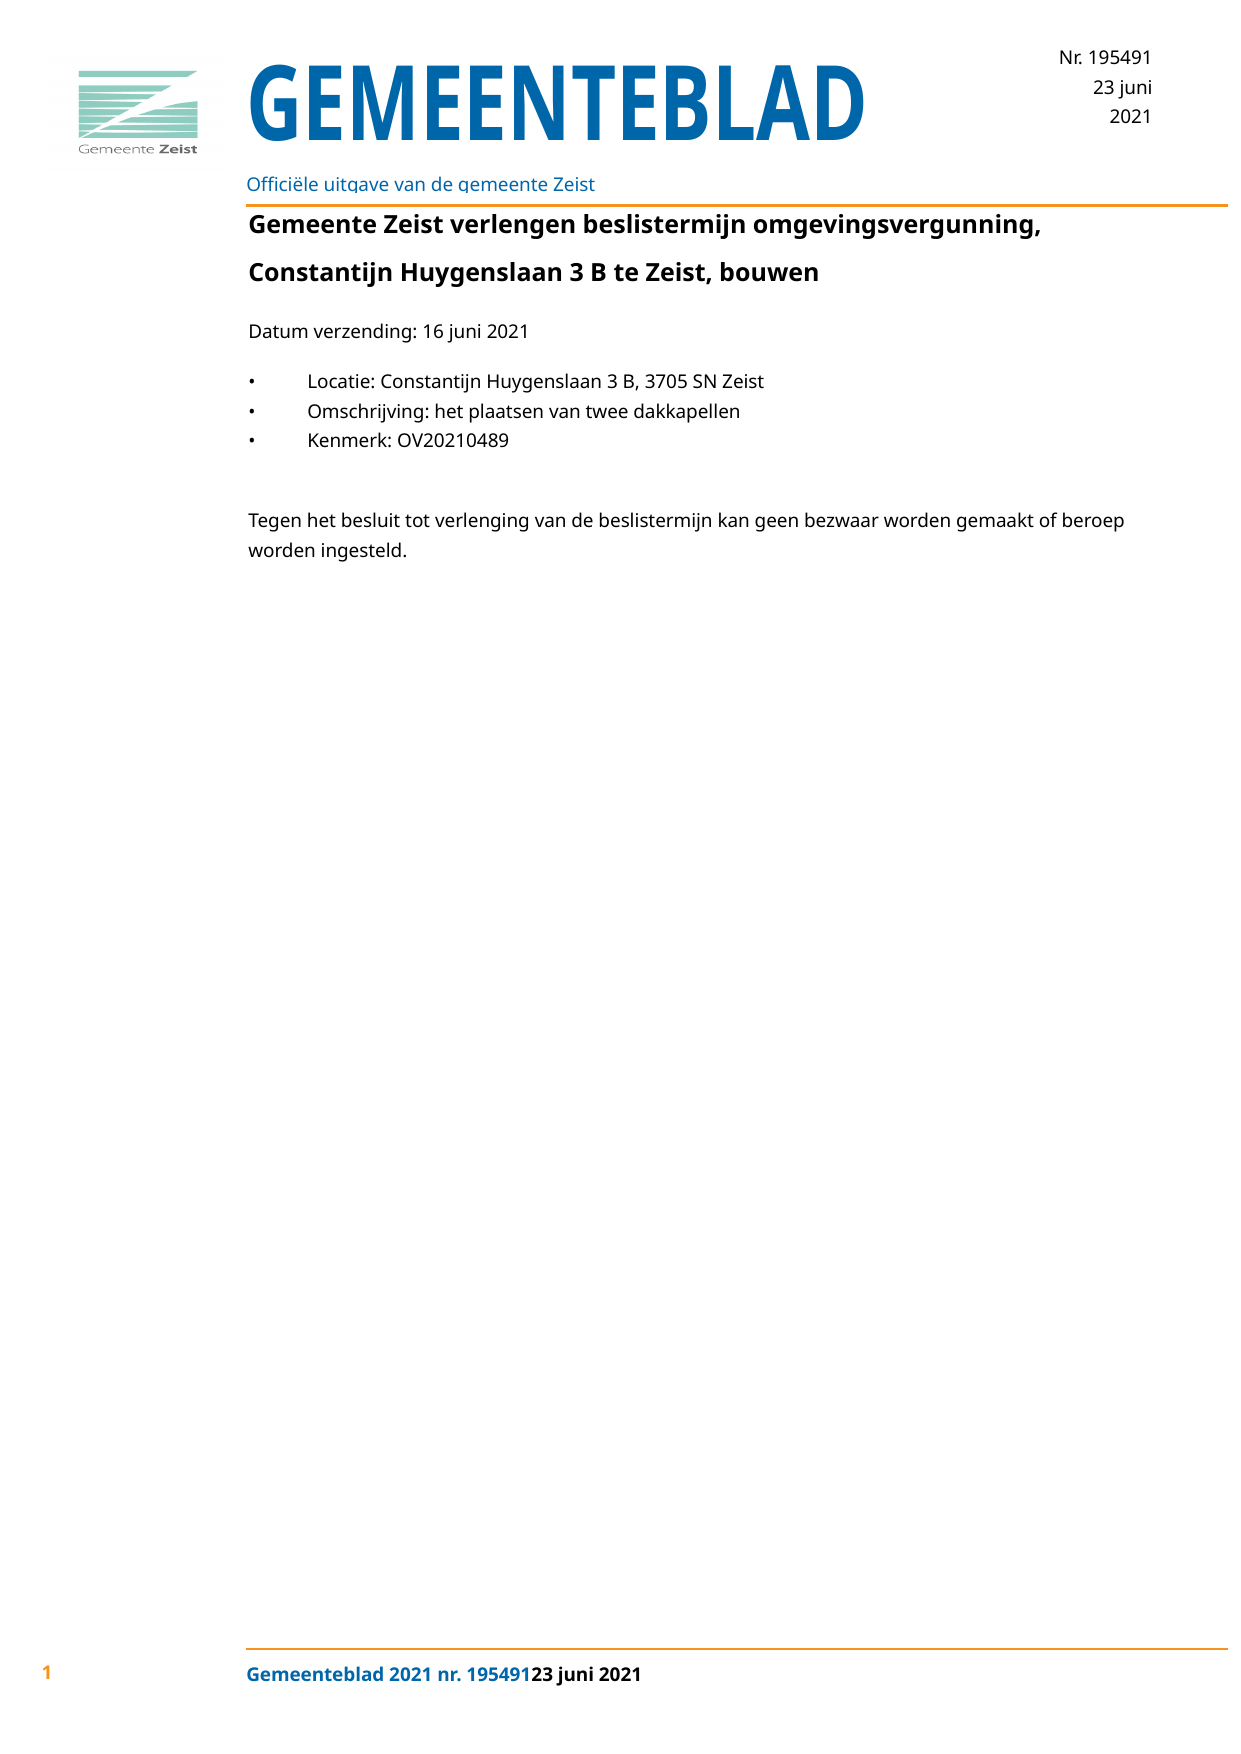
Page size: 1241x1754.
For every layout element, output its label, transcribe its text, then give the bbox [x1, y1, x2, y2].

picture [41, 47, 231, 172]
text Tegen het besluit tot verlenging van de beslistermijn kan geen bezwaar worden gemaakt of beroep worden ingesteld. [248, 507, 1152, 563]
list Locatie: Constantijn Huygenslaan 3 B, 3705 SN Zeist [248, 368, 1152, 394]
text Gemeente Zeist verlengen beslistermijn omgevingsvergunning, Constantijn Huygenslaan 3 B te Zeist, bouwen [248, 207, 1152, 288]
list Omschrijving: het plaatsen van twee dakkapellen [248, 398, 1152, 424]
text Datum verzending: 16 juni 2021 [248, 318, 1152, 344]
list Kenmerk: OV20210489 [248, 427, 1152, 453]
